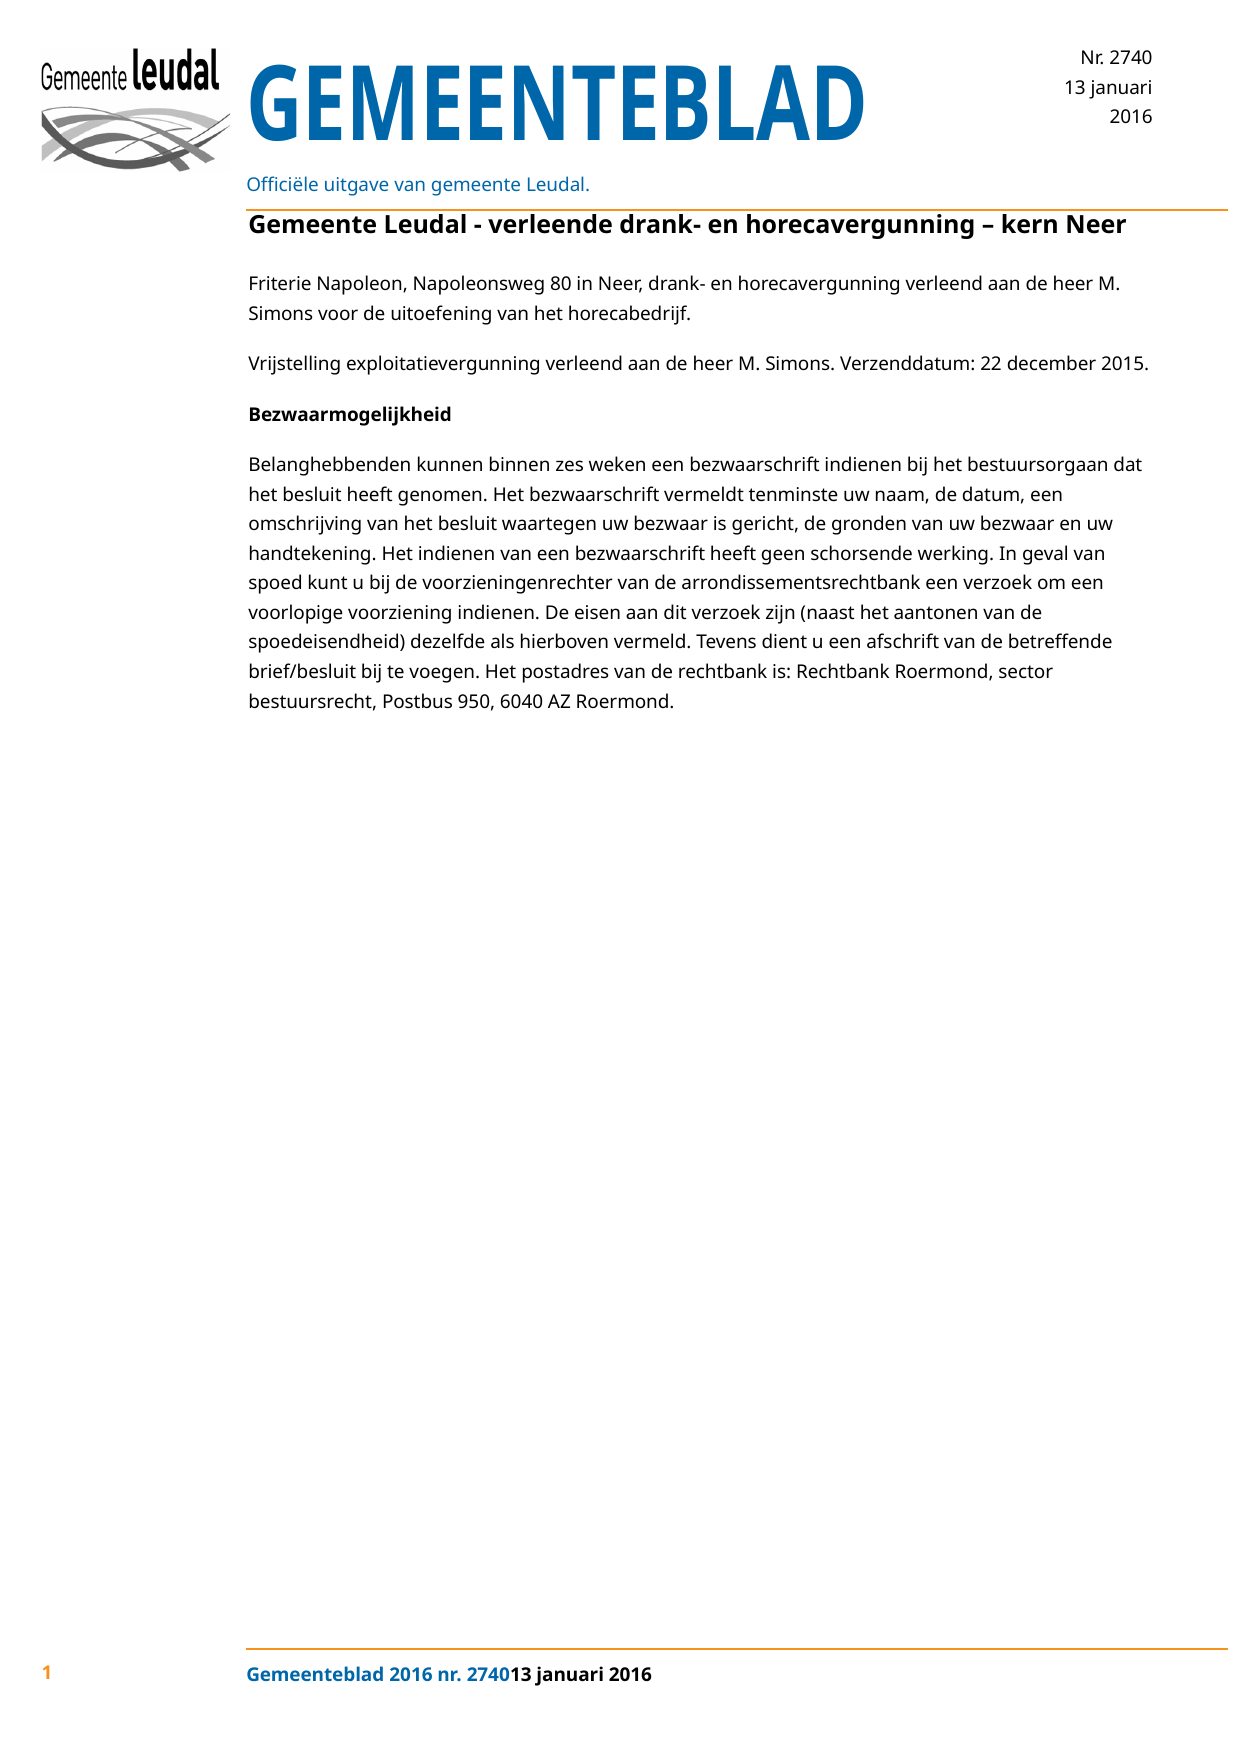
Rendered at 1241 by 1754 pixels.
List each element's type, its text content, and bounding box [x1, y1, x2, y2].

picture [41, 47, 231, 172]
text Belanghebbenden kunnen binnen zes weken een bezwaarschrift indienen bij het bestuursorgaan dat het besluit heeft genomen. Het bezwaarschrift vermeldt tenminste uw naam, de datum, een omschrijving van het besluit waartegen uw bezwaar is gericht, de gronden van uw bezwaar en uw handtekening. Het indienen van een bezwaarschrift heeft geen schorsende werking. In geval van spoed kunt u bij de voorzieningenrechter van de arrondissementsrechtbank een verzoek om een voorlopige voorziening indienen. De eisen aan dit verzoek zijn (naast het aantonen van de spoedeisendheid) dezelfde als hierboven vermeld. Tevens dient u een afschrift van de betreffende brief/besluit bij te voegen. Het postadres van de rechtbank is: Rechtbank Roermond, sector bestuursrecht, Postbus 950, 6040 AZ Roermond. [248, 451, 1152, 713]
text Friterie Napoleon, Napoleonsweg 80 in Neer, drank- en horecavergunning verleend aan de heer M. Simons voor de uitoefening van het horecabedrijf. [248, 270, 1152, 326]
text Bezwaarmogelijkheid [248, 401, 1152, 426]
text Gemeente Leudal - verleende drank- en horecavergunning – kern Neer [248, 211, 1152, 241]
text Vrijstelling exploitatievergunning verleend aan de heer M. Simons. Verzenddatum: 22 december 2015. [248, 350, 1152, 376]
